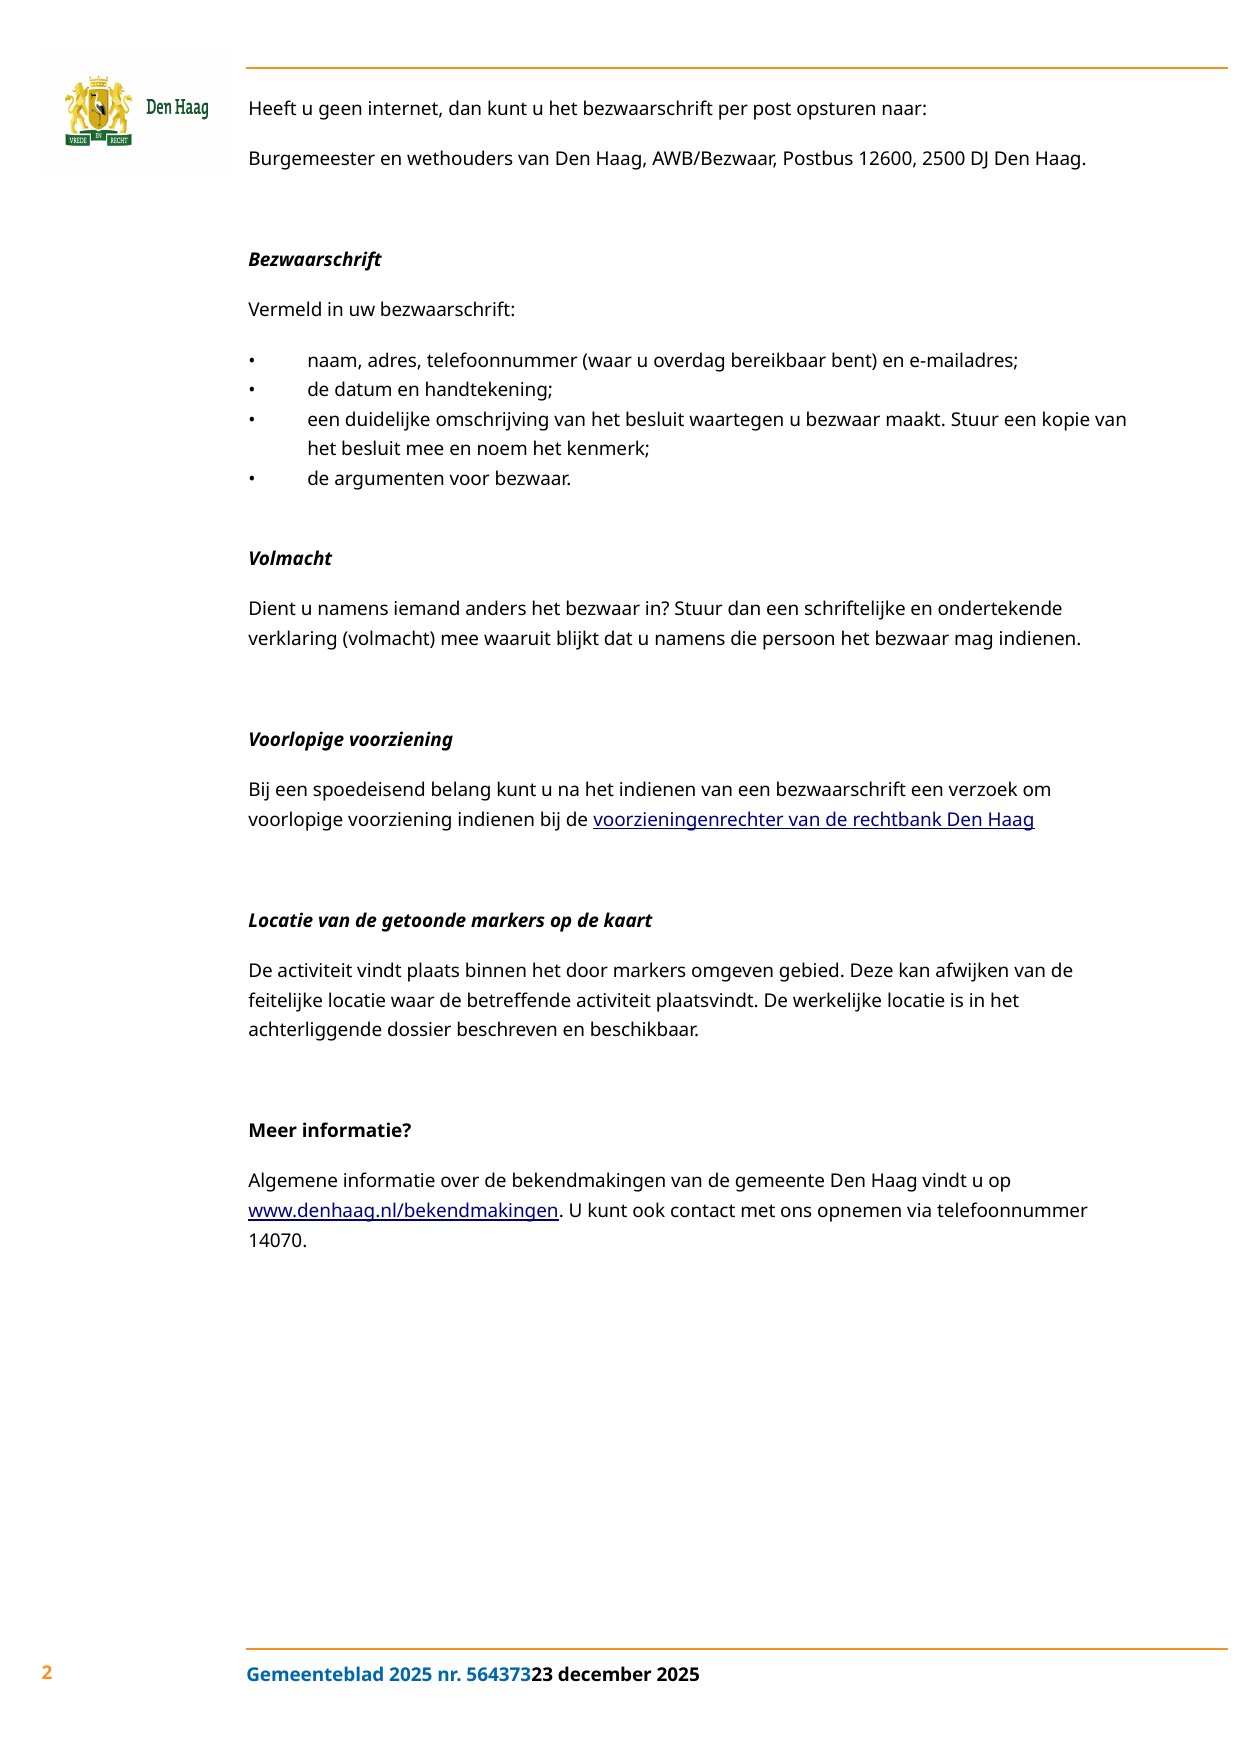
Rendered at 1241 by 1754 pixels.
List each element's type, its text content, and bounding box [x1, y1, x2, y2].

text Burgemeester en wethouders van Den Haag, AWB/Bezwaar, Postbus 12600, 2500 DJ Den Haag. [248, 145, 1152, 171]
list naam, adres, telefoonnummer (waar u overdag bereikbaar bent) en e-mailadres; [248, 347, 1152, 373]
text Meer informatie? [248, 1117, 1152, 1143]
list de datum en handtekening; [248, 376, 1152, 402]
list de argumenten voor bezwaar. [248, 465, 1152, 491]
text Bezwaarschrift [248, 246, 1152, 272]
text Voorlopige voorziening [248, 726, 1152, 752]
text Vermeld in uw bezwaarschrift: [248, 296, 1152, 322]
text Dient u namens iemand anders het bezwaar in? Stuur dan een schriftelijke en ondertekende verklaring (volmacht) mee waaruit blijkt dat u namens die persoon het bezwaar mag indienen. [248, 596, 1152, 651]
text Volmacht [248, 545, 1152, 571]
list een duidelijke omschrijving van het besluit waartegen u bezwaar maakt. Stuur een kopie van het besluit mee en noem het kenmerk; [248, 406, 1152, 461]
text Heeft u geen internet, dan kunt u het bezwaarschrift per post opsturen naar: [248, 95, 1152, 121]
text Algemene informatie over de bekendmakingen van de gemeente Den Haag vindt u op www.denhaag.nl/bekendmakingen. U kunt ook contact met ons opnemen via telefoonnummer 14070. [248, 1168, 1152, 1253]
picture [41, 47, 231, 172]
text Locatie van de getoonde markers op de kaart [248, 907, 1152, 933]
text De activiteit vindt plaats binnen het door markers omgeven gebied. Deze kan afwijken van de feitelijke locatie waar de betreffende activiteit plaatsvindt. De werkelijke locatie is in het achterliggende dossier beschreven en beschikbaar. [248, 957, 1152, 1042]
text Bij een spoedeisend belang kunt u na het indienen van een bezwaarschrift een verzoek om voorlopige voorziening indienen bij de voorzieningenrechter van de rechtbank Den Haag [248, 776, 1152, 832]
